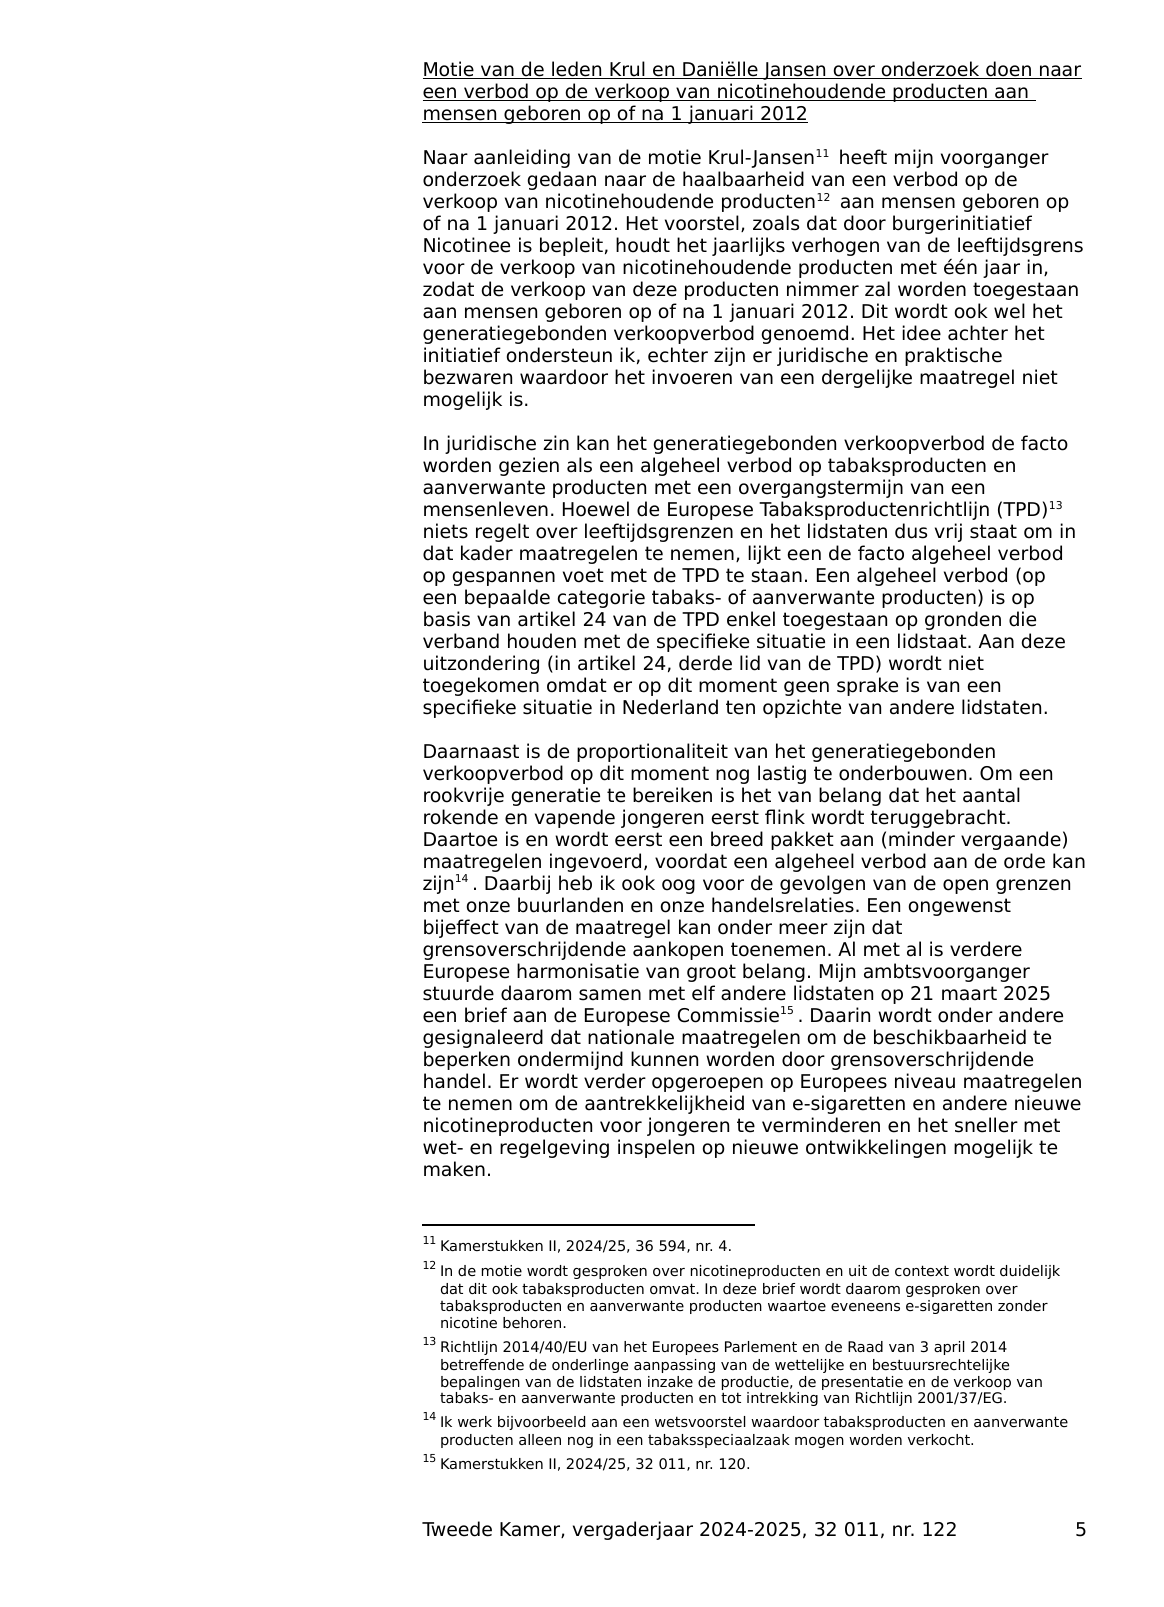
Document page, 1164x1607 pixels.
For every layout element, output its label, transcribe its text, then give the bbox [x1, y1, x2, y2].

text In juridische zin kan het generatiegebonden verkoopverbod de facto worden gezien als een algeheel verbod op tabaksproducten en aanverwante producten met een overgangstermijn van een mensenleven. Hoewel de Europese Tabaksproductenrichtlijn (TPD) niets regelt over leeftijdsgrenzen en het lidstaten dus vrij staat om in dat kader maatregelen te nemen, lijkt een de facto algeheel verbod op gespannen voet met de TPD te staan. Een algeheel verbod (op een bepaalde categorie tabaks- of aanverwante producten) is op basis van artikel 24 van de TPD enkel toegestaan op gronden die verband houden met de specifieke situatie in een lidstaat. Aan deze uitzondering (in artikel 24, derde lid van de TPD) wordt niet toegekomen omdat er op dit moment geen sprake is van een specifieke situatie in Nederland ten opzichte van andere lidstaten. [422, 433, 1087, 719]
text Daarnaast is de proportionaliteit van het generatiegebonden verkoopverbod op dit moment nog lastig te onderbouwen. Om een rookvrije generatie te bereiken is het van belang dat het aantal rokende en vapende jongeren eerst flink wordt teruggebracht. Daartoe is en wordt eerst een breed pakket aan (minder vergaande) maatregelen ingevoerd, voordat een algeheel verbod aan de orde kan zijn. Daarbij heb ik ook oog voor de gevolgen van de open grenzen met onze buurlanden en onze handelsrelaties. Een ongewenst bijeffect van de maatregel kan onder meer zijn dat grensoverschrijdende aankopen toenemen. Al met al is verdere Europese harmonisatie van groot belang. Mijn ambtsvoorganger stuurde daarom samen met elf andere lidstaten op 21 maart 2025 een brief aan de Europese Commissie. Daarin wordt onder andere gesignaleerd dat nationale maatregelen om de beschikbaarheid te beperken ondermijnd kunnen worden door grensoverschrijdende handel. Er wordt verder opgeroepen op Europees niveau maatregelen te nemen om de aantrekkelijkheid van e-sigaretten en andere nieuwe nicotineproducten voor jongeren te verminderen en het sneller met wet- en regelgeving inspelen op nieuwe ontwikkelingen mogelijk te maken. [422, 741, 1087, 1181]
text Richtlijn 2014/40/EU van het Europees Parlement en de Raad van 3 april 2014 betreffende de onderlinge aanpassing van de wettelijke en bestuursrechtelijke bepalingen van de lidstaten inzake de productie, de presentatie en de verkoop van tabaks- en aanverwante producten en tot intrekking van Richtlijn 2001/37/EG. [422, 1335, 1087, 1407]
text Kamerstukken II, 2024/25, 32 011, nr. 120. [422, 1452, 1087, 1474]
text In de motie wordt gesproken over nicotineproducten en uit de context wordt duidelijk dat dit ook tabaksproducten omvat. In deze brief wordt daarom gesproken over tabaksproducten en aanverwante producten waartoe eveneens e-sigaretten zonder nicotine behoren. [422, 1259, 1087, 1332]
subtitle Motie van de leden Krul en Daniëlle Jansen over onderzoek doen naar een verbod op de verkoop van nicotinehoudende producten aan mensen geboren op of na 1 januari 2012 [422, 59, 1087, 125]
text Naar aanleiding van de motie Krul-Jansen heeft mijn voorganger onderzoek gedaan naar de haalbaarheid van een verbod op de verkoop van nicotinehoudende producten aan mensen geboren op of na 1 januari 2012. Het voorstel, zoals dat door burgerinitiatief Nicotinee is bepleit, houdt het jaarlijks verhogen van de leeftijdsgrens voor de verkoop van nicotinehoudende producten met één jaar in, zodat de verkoop van deze producten nimmer zal worden toegestaan aan mensen geboren op of na 1 januari 2012. Dit wordt ook wel het generatiegebonden verkoopverbod genoemd. Het idee achter het initiatief ondersteun ik, echter zijn er juridische en praktische bezwaren waardoor het invoeren van een dergelijke maatregel niet mogelijk is. [422, 147, 1087, 411]
text Ik werk bijvoorbeeld aan een wetsvoorstel waardoor tabaksproducten en aanverwante producten alleen nog in een tabaksspeciaalzaak mogen worden verkocht. [422, 1410, 1087, 1449]
text Kamerstukken II, 2024/25, 36 594, nr. 4. [422, 1234, 1087, 1256]
